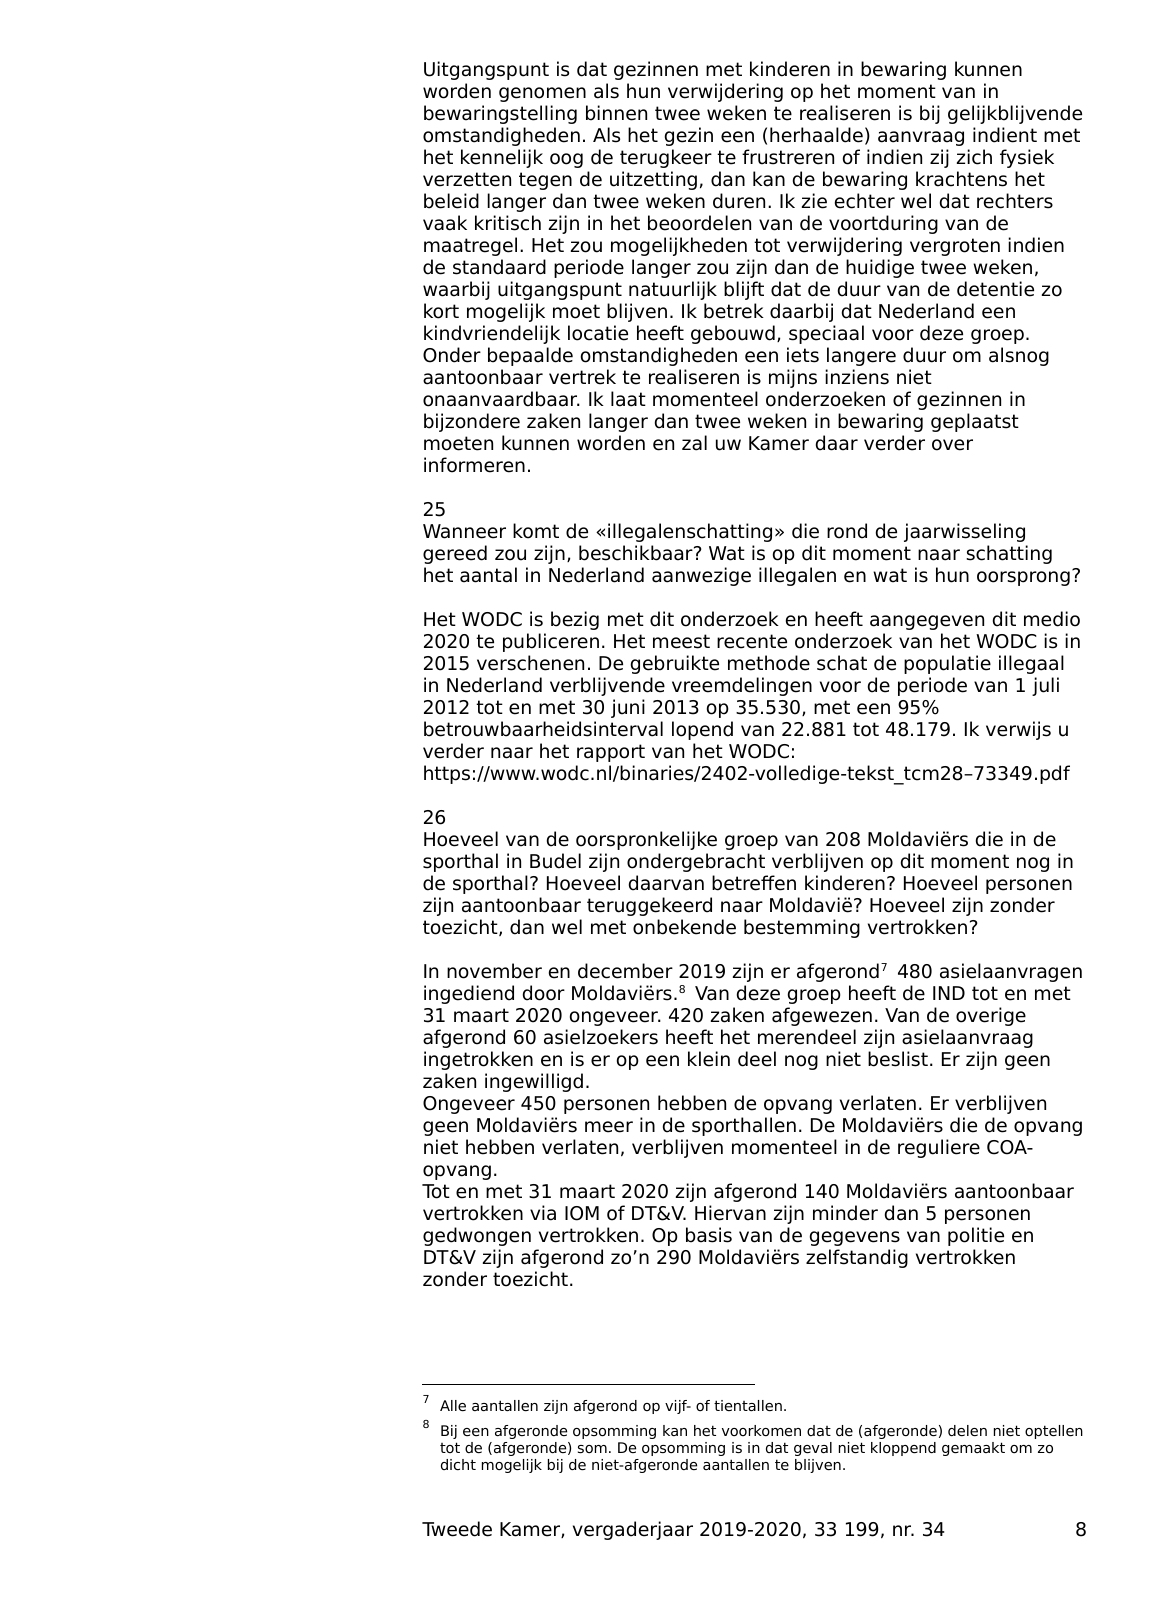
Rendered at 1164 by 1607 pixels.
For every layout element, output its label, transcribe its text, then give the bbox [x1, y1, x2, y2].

text Tot en met 31 maart 2020 zijn afgerond 140 Moldaviërs aantoonbaar vertrokken via IOM of DT&V. Hiervan zijn minder dan 5 personen gedwongen vertrokken. Op basis van de gegevens van politie en DT&V zijn afgerond zo’n 290 Moldaviërs zelfstandig vertrokken zonder toezicht. [422, 1181, 1087, 1291]
text Het WODC is bezig met dit onderzoek en heeft aangegeven dit medio 2020 te publiceren. Het meest recente onderzoek van het WODC is in 2015 verschenen. De gebruikte methode schat de populatie illegaal in Nederland verblijvende vreemdelingen voor de periode van 1 juli 2012 tot en met 30 juni 2013 op 35.530, met een 95% betrouwbaarheidsinterval lopend van 22.881 tot 48.179. Ik verwijs u verder naar het rapport van het WODC: https://www.wodc.nl/binaries/2402-volledige-tekst_tcm28–73349.pdf [422, 609, 1087, 785]
text 26 [422, 807, 1087, 829]
text Bij een afgeronde opsomming kan het voorkomen dat de (afgeronde) delen niet optellen tot de (afgeronde) som. De opsomming is in dat geval niet kloppend gemaakt om zo dicht mogelijk bij de niet-afgeronde aantallen te blijven. [422, 1418, 1087, 1474]
text Ongeveer 450 personen hebben de opvang verlaten. Er verblijven geen Moldaviërs meer in de sporthallen. De Moldaviërs die de opvang niet hebben verlaten, verblijven momenteel in de reguliere COA-opvang. [422, 1093, 1087, 1181]
text In november en december 2019 zijn er afgerond 480 asielaanvragen ingediend door Moldaviërs. Van deze groep heeft de IND tot en met 31 maart 2020 ongeveer. 420 zaken afgewezen. Van de overige afgerond 60 asielzoekers heeft het merendeel zijn asielaanvraag ingetrokken en is er op een klein deel nog niet beslist. Er zijn geen zaken ingewilligd. [422, 961, 1087, 1093]
text Uitgangspunt is dat gezinnen met kinderen in bewaring kunnen worden genomen als hun verwijdering op het moment van in bewaringstelling binnen twee weken te realiseren is bij gelijkblijvende omstandigheden. Als het gezin een (herhaalde) aanvraag indient met het kennelijk oog de terugkeer te frustreren of indien zij zich fysiek verzetten tegen de uitzetting, dan kan de bewaring krachtens het beleid langer dan twee weken duren. Ik zie echter wel dat rechters vaak kritisch zijn in het beoordelen van de voortduring van de maatregel. Het zou mogelijkheden tot verwijdering vergroten indien de standaard periode langer zou zijn dan de huidige twee weken, waarbij uitgangspunt natuurlijk blijft dat de duur van de detentie zo kort mogelijk moet blijven. Ik betrek daarbij dat Nederland een kindvriendelijk locatie heeft gebouwd, speciaal voor deze groep. Onder bepaalde omstandigheden een iets langere duur om alsnog aantoonbaar vertrek te realiseren is mijns inziens niet onaanvaardbaar. Ik laat momenteel onderzoeken of gezinnen in bijzondere zaken langer dan twee weken in bewaring geplaatst moeten kunnen worden en zal uw Kamer daar verder over informeren. [422, 59, 1087, 477]
text Wanneer komt de «illegalenschatting» die rond de jaarwisseling gereed zou zijn, beschikbaar? Wat is op dit moment naar schatting het aantal in Nederland aanwezige illegalen en wat is hun oorsprong? [422, 521, 1087, 587]
text Hoeveel van de oorspronkelijke groep van 208 Moldaviërs die in de sporthal in Budel zijn ondergebracht verblijven op dit moment nog in de sporthal? Hoeveel daarvan betreffen kinderen? Hoeveel personen zijn aantoonbaar teruggekeerd naar Moldavië? Hoeveel zijn zonder toezicht, dan wel met onbekende bestemming vertrokken? [422, 829, 1087, 939]
text 25 [422, 499, 1087, 521]
text Alle aantallen zijn afgerond op vijf- of tientallen. [422, 1393, 1087, 1416]
